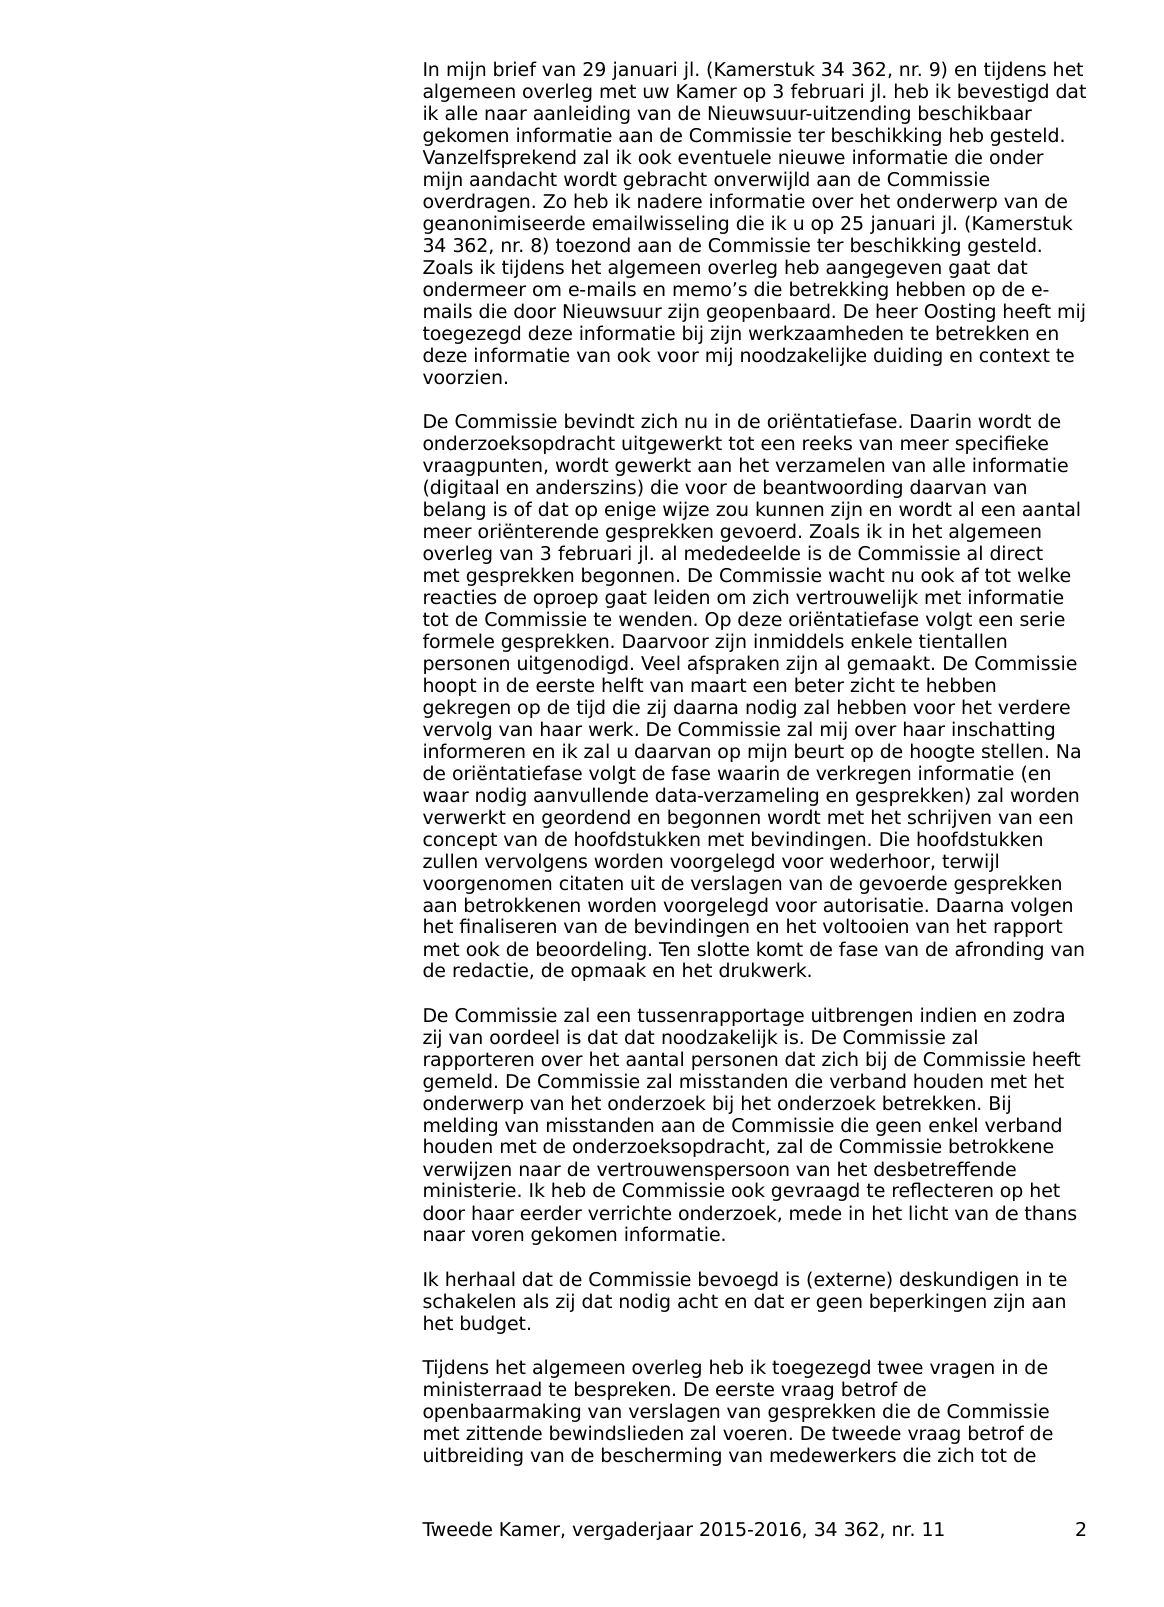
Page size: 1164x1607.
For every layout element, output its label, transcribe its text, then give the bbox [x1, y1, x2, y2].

text Tijdens het algemeen overleg heb ik toegezegd twee vragen in de ministerraad te bespreken. De eerste vraag betrof de openbaarmaking van verslagen van gesprekken die de Commissie met zittende bewindslieden zal voeren. De tweede vraag betrof de uitbreiding van de bescherming van medewerkers die zich tot de [422, 1357, 1087, 1467]
text De Commissie bevindt zich nu in de oriëntatiefase. Daarin wordt de onderzoeksopdracht uitgewerkt tot een reeks van meer specifieke vraagpunten, wordt gewerkt aan het verzamelen van alle informatie (digitaal en anderszins) die voor de beantwoording daarvan van belang is of dat op enige wijze zou kunnen zijn en wordt al een aantal meer oriënterende gesprekken gevoerd. Zoals ik in het algemeen overleg van 3 februari jl. al mededeelde is de Commissie al direct met gesprekken begonnen. De Commissie wacht nu ook af tot welke reacties de oproep gaat leiden om zich vertrouwelijk met informatie tot de Commissie te wenden. Op deze oriëntatiefase volgt een serie formele gesprekken. Daarvoor zijn inmiddels enkele tientallen personen uitgenodigd. Veel afspraken zijn al gemaakt. De Commissie hoopt in de eerste helft van maart een beter zicht te hebben gekregen op de tijd die zij daarna nodig zal hebben voor het verdere vervolg van haar werk. De Commissie zal mij over haar inschatting informeren en ik zal u daarvan op mijn beurt op de hoogte stellen. Na de oriëntatiefase volgt de fase waarin de verkregen informatie (en waar nodig aanvullende data-verzameling en gesprekken) zal worden verwerkt en geordend en begonnen wordt met het schrijven van een concept van de hoofdstukken met bevindingen. Die hoofdstukken zullen vervolgens worden voorgelegd voor wederhoor, terwijl voorgenomen citaten uit de verslagen van de gevoerde gesprekken aan betrokkenen worden voorgelegd voor autorisatie. Daarna volgen het finaliseren van de bevindingen en het voltooien van het rapport met ook de beoordeling. Ten slotte komt de fase van de afronding van de redactie, de opmaak en het drukwerk. [422, 411, 1087, 982]
text De Commissie zal een tussenrapportage uitbrengen indien en zodra zij van oordeel is dat dat noodzakelijk is. De Commissie zal rapporteren over het aantal personen dat zich bij de Commissie heeft gemeld. De Commissie zal misstanden die verband houden met het onderwerp van het onderzoek bij het onderzoek betrekken. Bij melding van misstanden aan de Commissie die geen enkel verband houden met de onderzoeksopdracht, zal de Commissie betrokkene verwijzen naar de vertrouwenspersoon van het desbetreffende ministerie. Ik heb de Commissie ook gevraagd te reflecteren op het door haar eerder verrichte onderzoek, mede in het licht van de thans naar voren gekomen informatie. [422, 1004, 1087, 1246]
text Ik herhaal dat de Commissie bevoegd is (externe) deskundigen in te schakelen als zij dat nodig acht en dat er geen beperkingen zijn aan het budget. [422, 1268, 1087, 1334]
text In mijn brief van 29 januari jl. (Kamerstuk 34 362, nr. 9) en tijdens het algemeen overleg met uw Kamer op 3 februari jl. heb ik bevestigd dat ik alle naar aanleiding van de Nieuwsuur-uitzending beschikbaar gekomen informatie aan de Commissie ter beschikking heb gesteld. Vanzelfsprekend zal ik ook eventuele nieuwe informatie die onder mijn aandacht wordt gebracht onverwijld aan de Commissie overdragen. Zo heb ik nadere informatie over het onderwerp van de geanonimiseerde emailwisseling die ik u op 25 januari jl. (Kamerstuk 34 362, nr. 8) toezond aan de Commissie ter beschikking gesteld. Zoals ik tijdens het algemeen overleg heb aangegeven gaat dat ondermeer om e-mails en memo’s die betrekking hebben op de e-mails die door Nieuwsuur zijn geopenbaard. De heer Oosting heeft mij toegezegd deze informatie bij zijn werkzaamheden te betrekken en deze informatie van ook voor mij noodzakelijke duiding en context te voorzien. [422, 59, 1087, 389]
